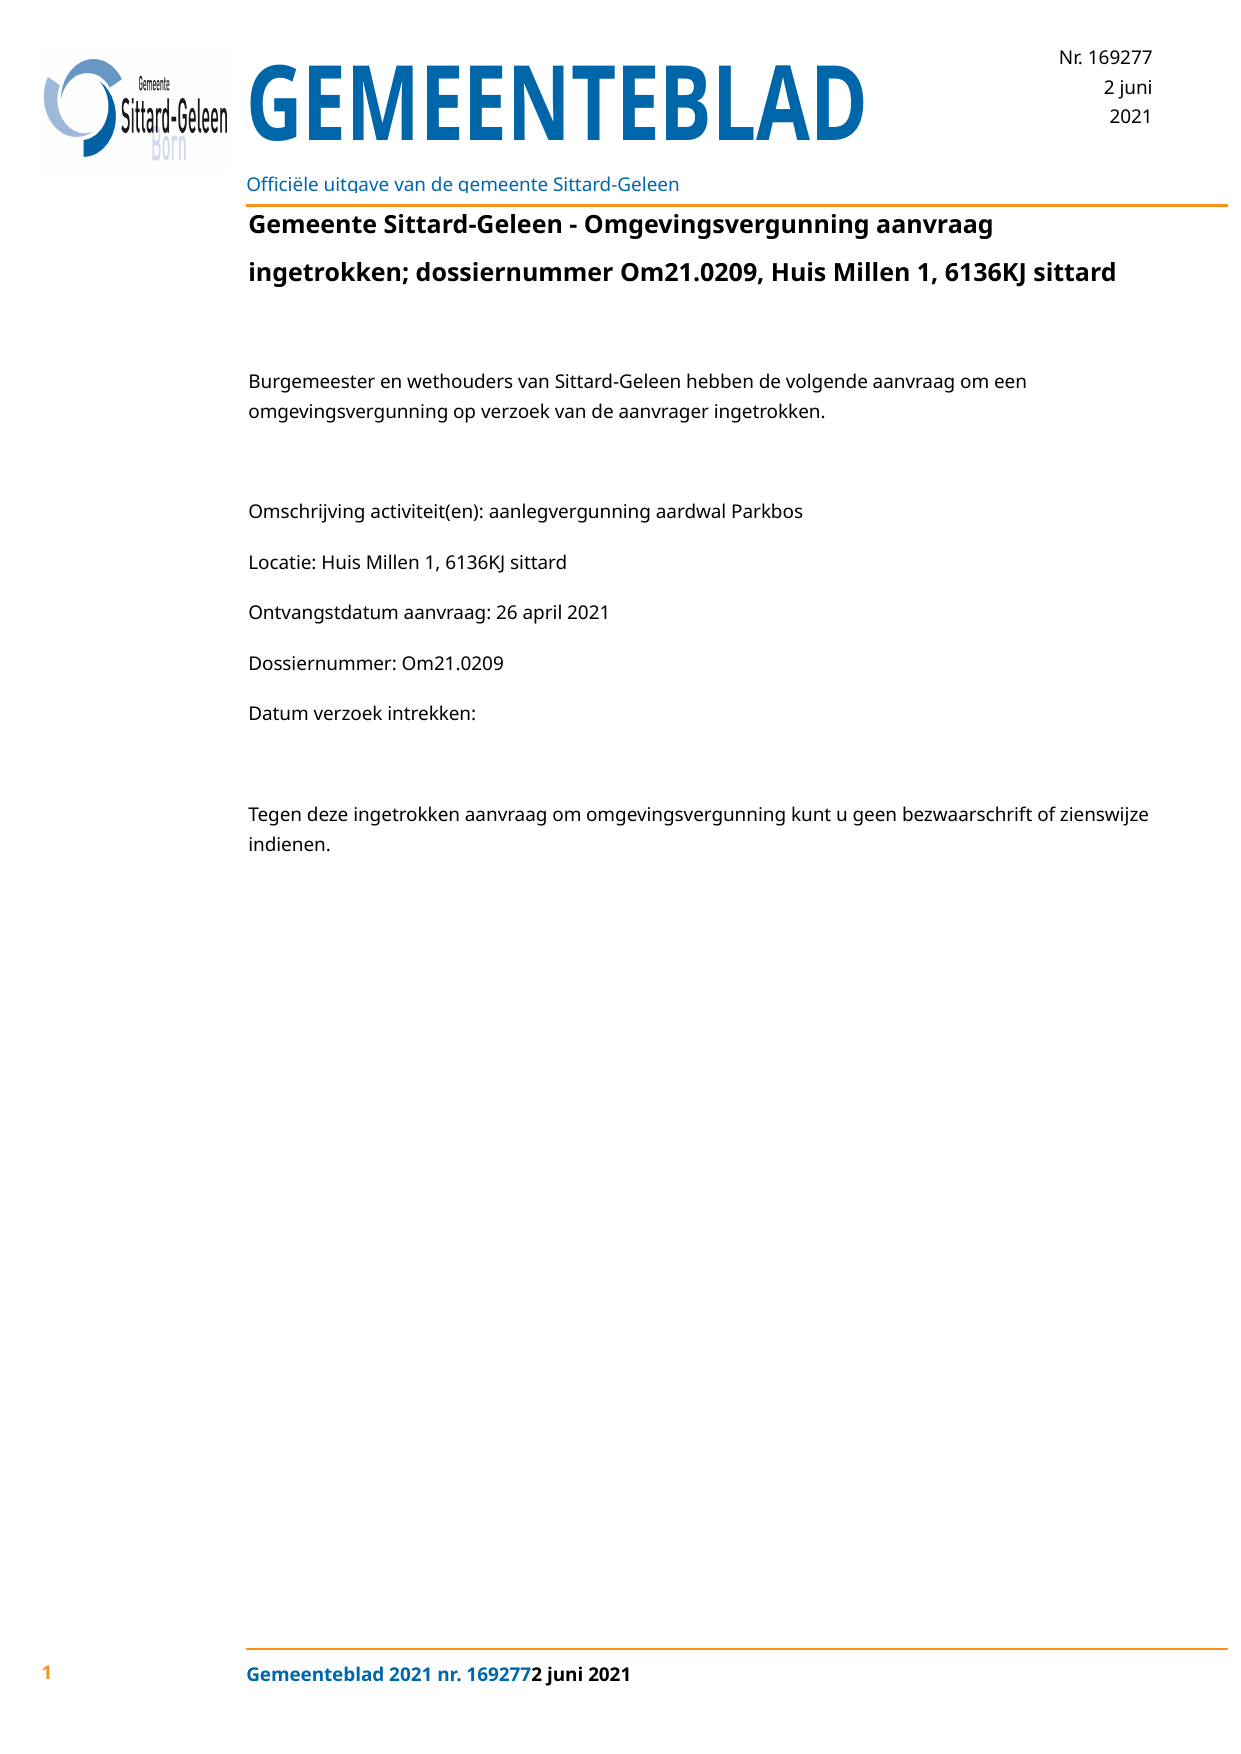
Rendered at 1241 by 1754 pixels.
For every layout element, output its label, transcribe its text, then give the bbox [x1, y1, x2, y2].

text Omschrijving activiteit(en): aanlegvergunning aardwal Parkbos [248, 499, 1152, 524]
text Tegen deze ingetrokken aanvraag om omgevingsvergunning kunt u geen bezwaarschrift of zienswijze indienen. [248, 801, 1152, 857]
text Locatie: Huis Millen 1, 6136KJ sittard [248, 549, 1152, 575]
text Datum verzoek intrekken: [248, 700, 1152, 726]
text Dossiernummer: Om21.0209 [248, 650, 1152, 676]
text Gemeente Sittard-Geleen - Omgevingsvergunning aanvraag ingetrokken; dossiernummer Om21.0209, Huis Millen 1, 6136KJ sittard [248, 207, 1152, 288]
picture [41, 47, 231, 172]
text Burgemeester en wethouders van Sittard-Geleen hebben de volgende aanvraag om een omgevingsvergunning op verzoek van de aanvrager ingetrokken. [248, 368, 1152, 424]
text Ontvangstdatum aanvraag: 26 april 2021 [248, 599, 1152, 625]
